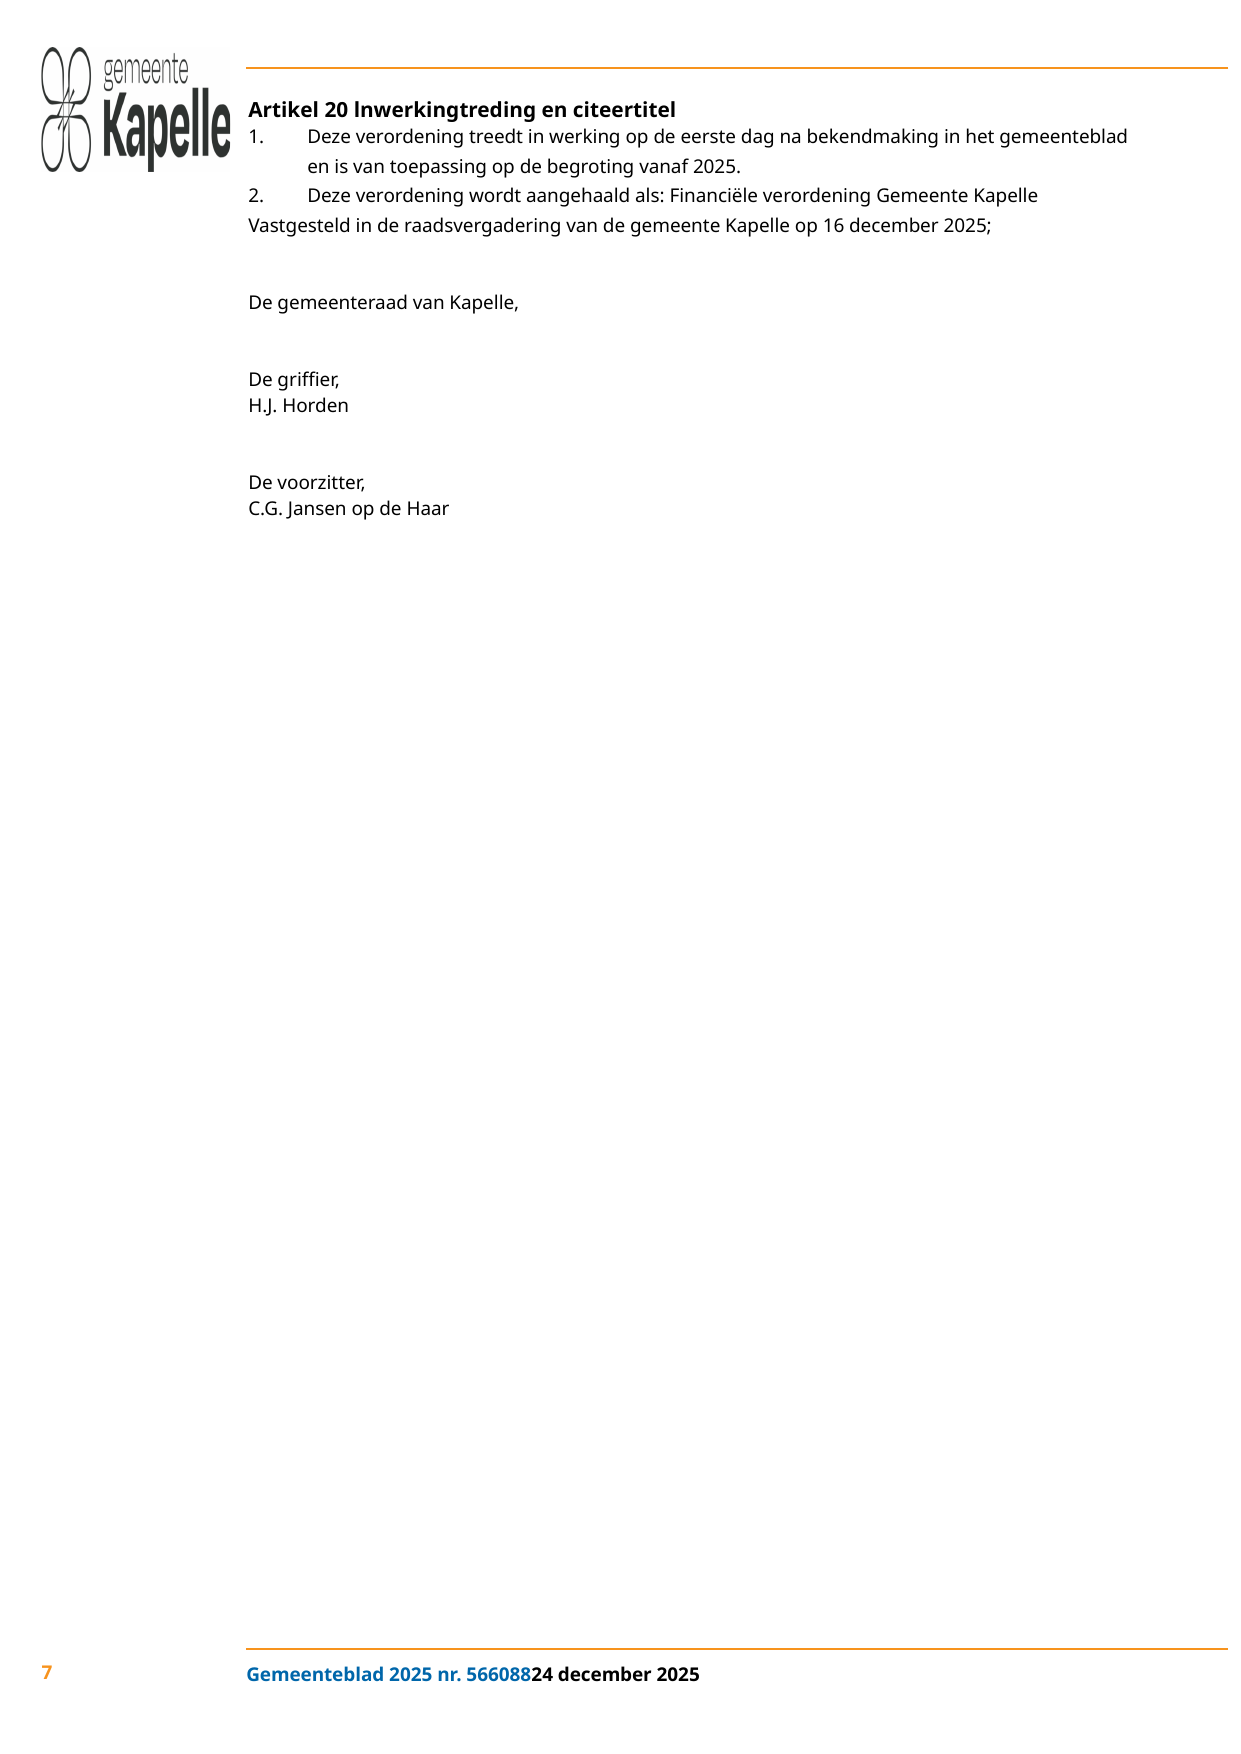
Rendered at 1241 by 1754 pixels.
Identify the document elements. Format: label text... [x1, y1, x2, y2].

picture [41, 47, 231, 172]
text De gemeenteraad van Kapelle, [248, 289, 1152, 315]
text Artikel 20 lnwerkingtreding en citeertitel [248, 95, 1152, 123]
list Deze verordening treedt in werking op de eerste dag na bekendmaking in het gemeenteblad en is van toepassing op de begroting vanaf 2025. [248, 123, 1152, 178]
text De voorzitter, [248, 469, 1152, 495]
text Vastgesteld in de raadsvergadering van de gemeente Kapelle op 16 december 2025; [248, 212, 1152, 238]
text H.J. Horden [248, 392, 1152, 418]
text C.G. Jansen op de Haar [248, 495, 1152, 521]
text De griffier, [248, 366, 1152, 392]
list Deze verordening wordt aangehaald als: Financiële verordening Gemeente Kapelle [248, 182, 1152, 208]
